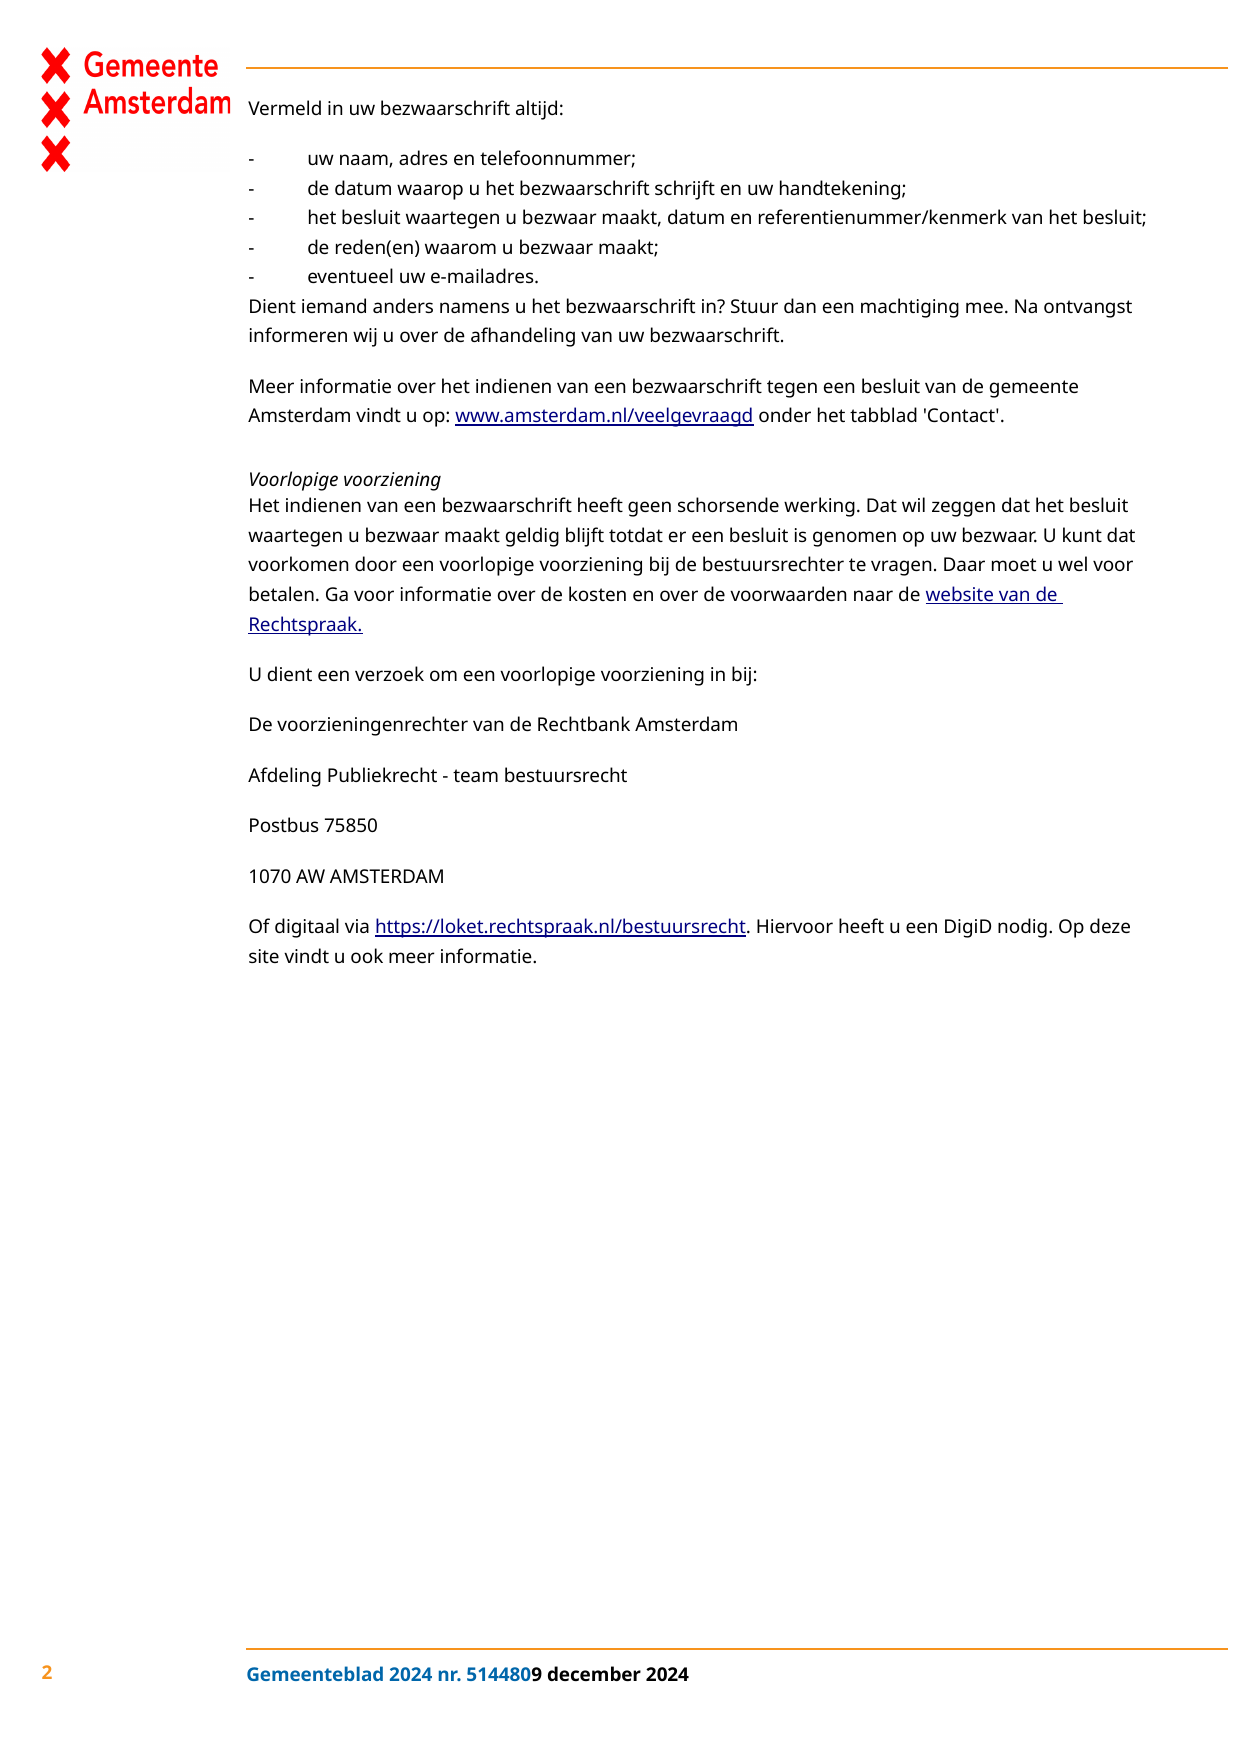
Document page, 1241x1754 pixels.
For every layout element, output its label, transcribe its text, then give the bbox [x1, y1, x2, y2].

list eventueel uw e-mailadres. [248, 263, 1152, 289]
list de datum waarop u het bezwaarschrift schrijft en uw handtekening; [248, 175, 1152, 201]
text 1070 AW AMSTERDAM [248, 863, 1152, 888]
text Vermeld in uw bezwaarschrift altijd: [248, 95, 1152, 121]
text Voorlopige voorziening [248, 467, 1152, 492]
text Dient iemand anders namens u het bezwaarschrift in? Stuur dan een machtiging mee. Na ontvangst informeren wij u over de afhandeling van uw bezwaarschrift. [248, 293, 1152, 348]
list de reden(en) waarom u bezwaar maakt; [248, 234, 1152, 260]
text Het indienen van een bezwaarschrift heeft geen schorsende werking. Dat wil zeggen dat het besluit waartegen u bezwaar maakt geldig blijft totdat er een besluit is genomen op uw bezwaar. U kunt dat voorkomen door een voorlopige voorziening bij de bestuursrechter te vragen. Daar moet u wel voor betalen. Ga voor informatie over de kosten en over de voorwaarden naar de website van de Rechtspraak. [248, 492, 1152, 636]
text Of digitaal via https://loket.rechtspraak.nl/bestuursrecht. Hiervoor heeft u een DigiD nodig. Op deze site vindt u ook meer informatie. [248, 913, 1152, 968]
text U dient een verzoek om een voorlopige voorziening in bij: [248, 661, 1152, 687]
text Afdeling Publiekrecht - team bestuursrecht [248, 762, 1152, 788]
picture [41, 47, 231, 172]
text De voorzieningenrechter van de Rechtbank Amsterdam [248, 712, 1152, 737]
text Meer informatie over het indienen van een bezwaarschrift tegen een besluit van de gemeente Amsterdam vindt u op: www.amsterdam.nl/veelgevraagd onder het tabblad 'Contact'. [248, 373, 1152, 428]
list het besluit waartegen u bezwaar maakt, datum en referentienummer/kenmerk van het besluit; [248, 204, 1152, 230]
text Postbus 75850 [248, 812, 1152, 838]
list uw naam, adres en telefoonnummer; [248, 145, 1152, 171]
